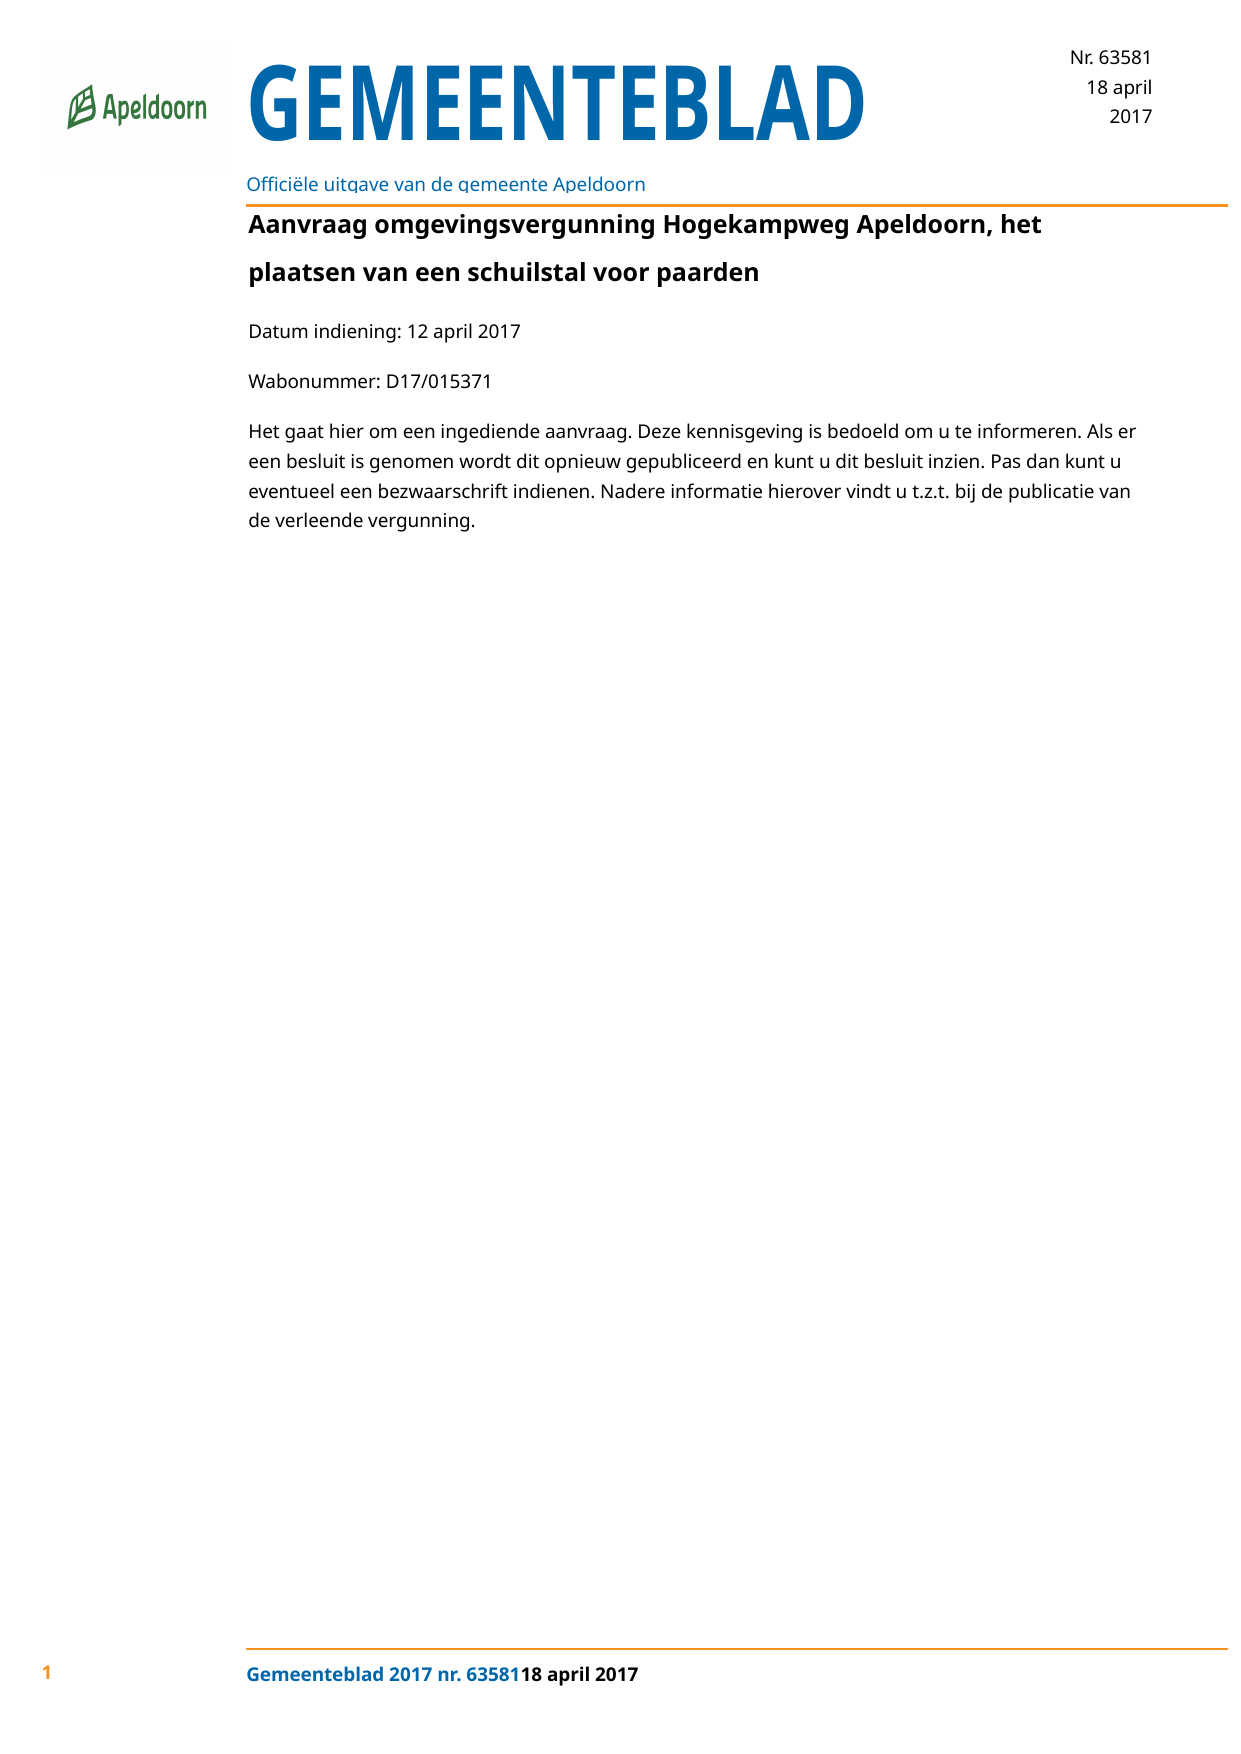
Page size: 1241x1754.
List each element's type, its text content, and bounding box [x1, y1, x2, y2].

text Aanvraag omgevingsvergunning Hogekampweg Apeldoorn, het plaatsen van een schuilstal voor paarden [248, 207, 1152, 288]
picture [41, 47, 231, 172]
text Het gaat hier om een ingediende aanvraag. Deze kennisgeving is bedoeld om u te informeren. Als er een besluit is genomen wordt dit opnieuw gepubliceerd en kunt u dit besluit inzien. Pas dan kunt u eventueel een bezwaarschrift indienen. Nadere informatie hierover vindt u t.z.t. bij de publicatie van de verleende vergunning. [248, 419, 1152, 533]
text Datum indiening: 12 april 2017 [248, 318, 1152, 344]
text Wabonummer: D17/015371 [248, 368, 1152, 394]
